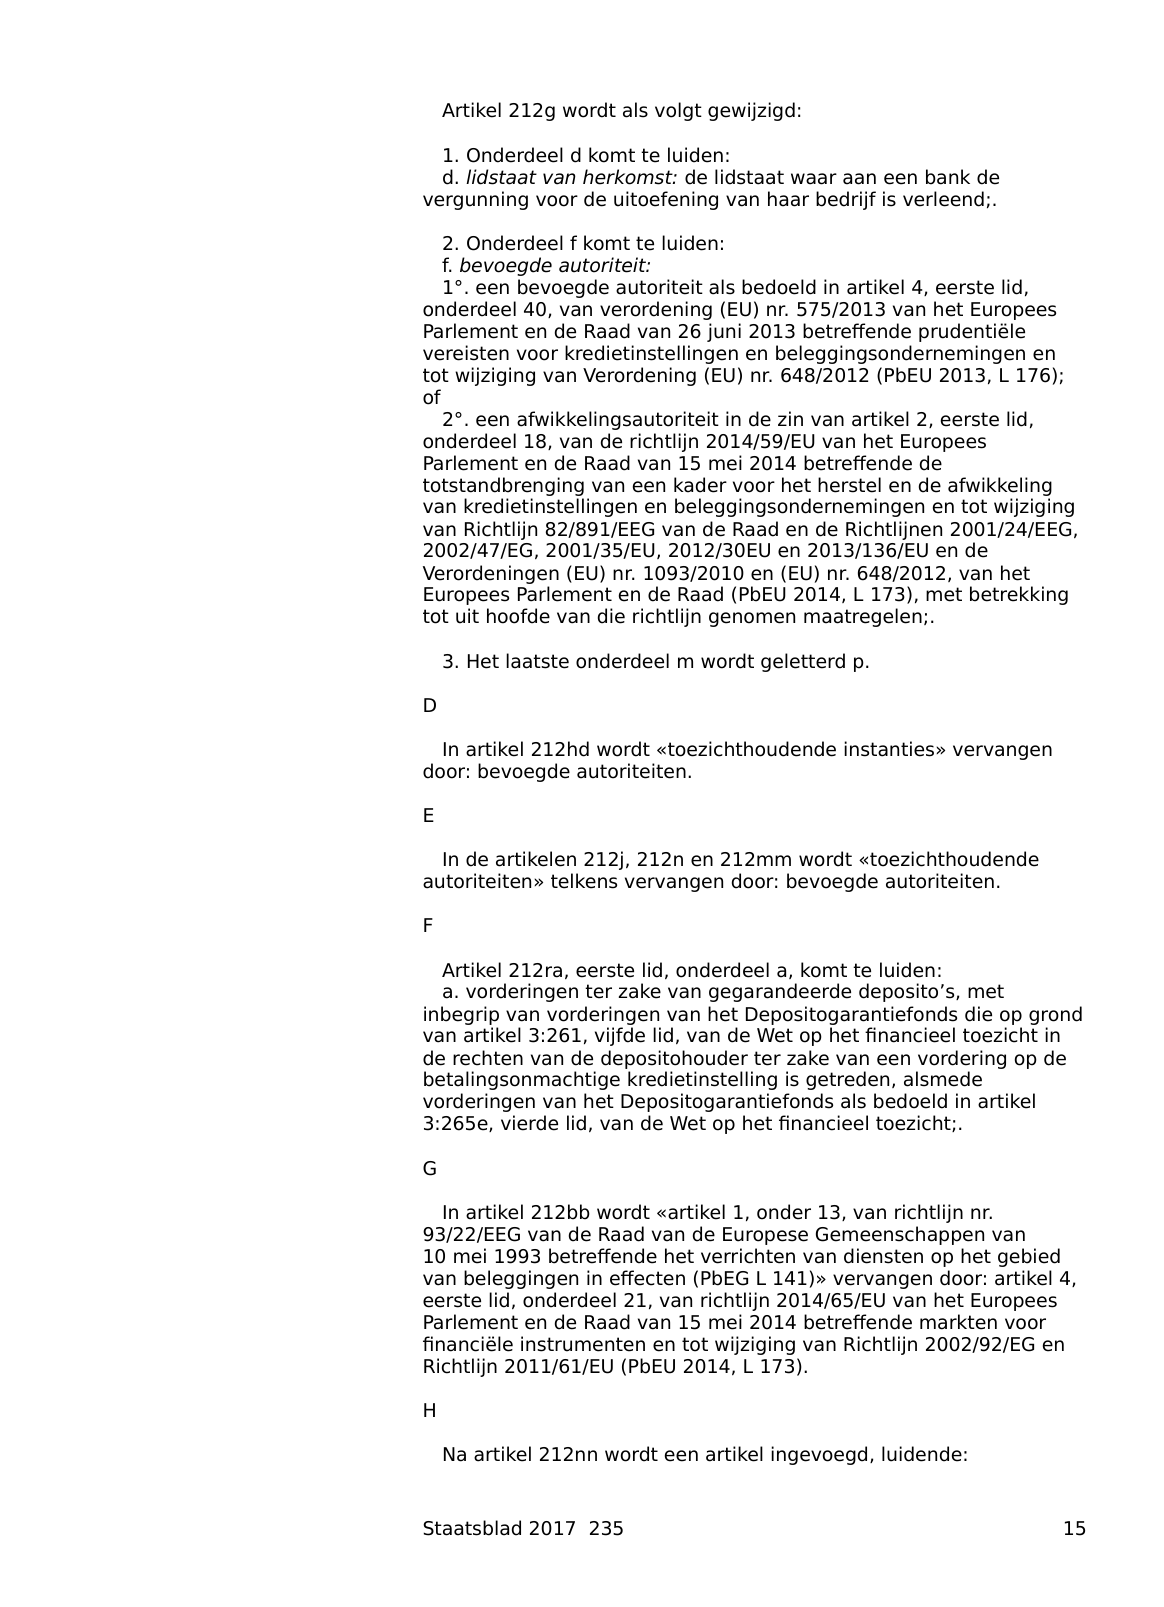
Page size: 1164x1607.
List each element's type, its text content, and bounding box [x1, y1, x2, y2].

text E [422, 805, 1087, 827]
text F [422, 915, 1087, 937]
text H [422, 1400, 1087, 1422]
text Artikel 212ra, eerste lid, onderdeel a, komt te luiden: [422, 959, 1087, 981]
text Artikel 212g wordt als volgt gewijzigd: [422, 100, 1087, 122]
text d. lidstaat van herkomst: de lidstaat waar aan een bank de vergunning voor de uitoefening van haar bedrijf is verleend;. [422, 167, 1087, 211]
text In artikel 212bb wordt «artikel 1, onder 13, van richtlijn nr. 93/22/EEG van de Raad van de Europese Gemeenschappen van 10 mei 1993 betreffende het verrichten van diensten op het gebied van beleggingen in effecten (PbEG L 141)» vervangen door: artikel 4, eerste lid, onderdeel 21, van richtlijn 2014/65/EU van het Europees Parlement en de Raad van 15 mei 2014 betreffende markten voor financiële instrumenten en tot wijziging van Richtlijn 2002/92/EG en Richtlijn 2011/61/EU (PbEU 2014, L 173). [422, 1202, 1087, 1377]
text 1. Onderdeel d komt te luiden: [422, 144, 1087, 167]
text 1°. een bevoegde autoriteit als bedoeld in artikel 4, eerste lid, onderdeel 40, van verordening (EU) nr. 575/2013 van het Europees Parlement en de Raad van 26 juni 2013 betreffende prudentiële vereisten voor kredietinstellingen en beleggingsondernemingen en tot wijziging van Verordening (EU) nr. 648/2012 (PbEU 2013, L 176); of [422, 277, 1087, 408]
text Na artikel 212nn wordt een artikel ingevoegd, luidende: [422, 1444, 1087, 1466]
text 2. Onderdeel f komt te luiden: [422, 233, 1087, 255]
text 2°. een afwikkelingsautoriteit in de zin van artikel 2, eerste lid, onderdeel 18, van de richtlijn 2014/59/EU van het Europees Parlement en de Raad van 15 mei 2014 betreffende de totstandbrenging van een kader voor het herstel en de afwikkeling van kredietinstellingen en beleggingsondernemingen en tot wijziging van Richtlijn 82/891/EEG van de Raad en de Richtlijnen 2001/24/EEG, 2002/47/EG, 2001/35/EU, 2012/30EU en 2013/136/EU en de Verordeningen (EU) nr. 1093/2010 en (EU) nr. 648/2012, van het Europees Parlement en de Raad (PbEU 2014, L 173), met betrekking tot uit hoofde van die richtlijn genomen maatregelen;. [422, 408, 1087, 628]
text In artikel 212hd wordt «toezichthoudende instanties» vervangen door: bevoegde autoriteiten. [422, 739, 1087, 783]
text f. bevoegde autoriteit: [422, 255, 1087, 277]
text 3. Het laatste onderdeel m wordt geletterd p. [422, 651, 1087, 672]
text D [422, 695, 1087, 717]
text In de artikelen 212j, 212n en 212mm wordt «toezichthoudende autoriteiten» telkens vervangen door: bevoegde autoriteiten. [422, 849, 1087, 893]
text a. vorderingen ter zake van gegarandeerde deposito’s, met inbegrip van vorderingen van het Depositogarantiefonds die op grond van artikel 3:261, vijfde lid, van de Wet op het financieel toezicht in de rechten van de depositohouder ter zake van een vordering op de betalingsonmachtige kredietinstelling is getreden, alsmede vorderingen van het Depositogarantiefonds als bedoeld in artikel 3:265e, vierde lid, van de Wet op het financieel toezicht;. [422, 981, 1087, 1135]
text G [422, 1157, 1087, 1179]
